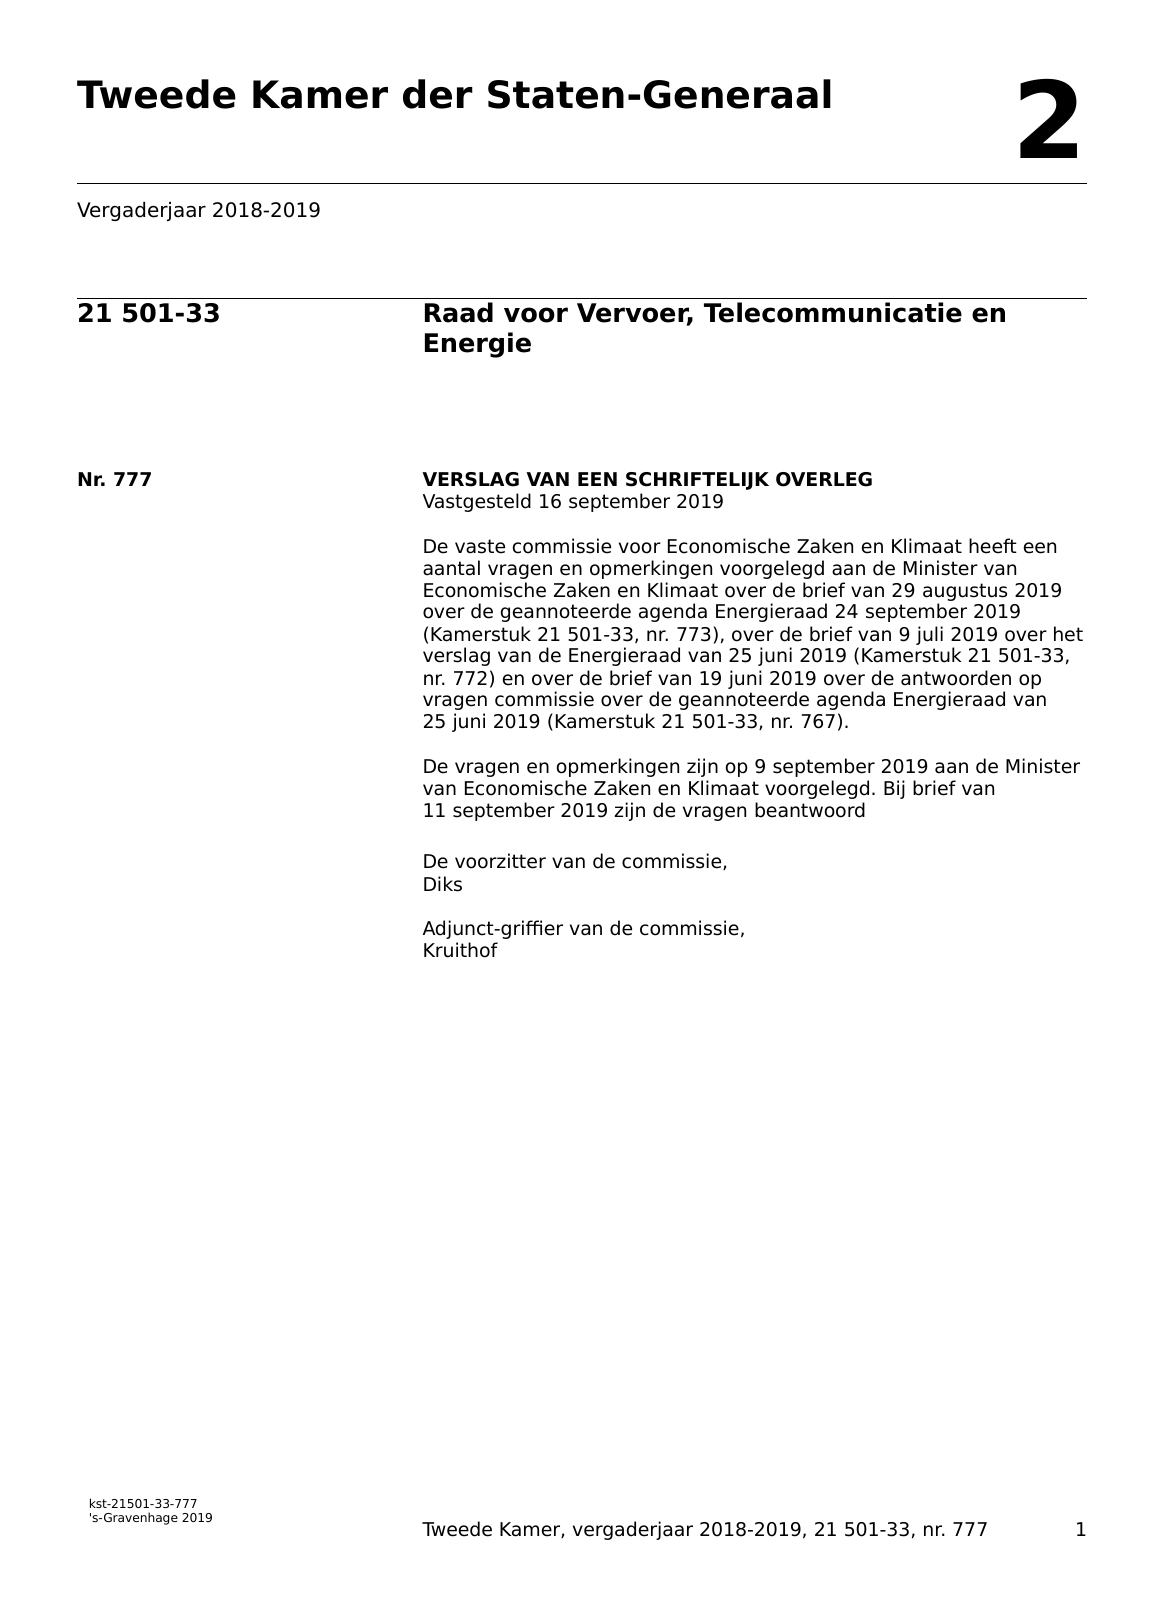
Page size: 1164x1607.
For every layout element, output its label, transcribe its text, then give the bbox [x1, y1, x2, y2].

text De voorzitter van de commissie, Diks [422, 851, 1087, 895]
table_header 2 [886, 59, 1087, 183]
subtitle Nr. 777 VERSLAG VAN EEN SCHRIFTELIJK OVERLEG [77, 469, 1087, 491]
text De vragen en opmerkingen zijn op 9 september 2019 aan de Minister van Economische Zaken en Klimaat voorgelegd. Bij brief van 11 september 2019 zijn de vragen beantwoord [422, 756, 1087, 821]
subtitle 21 501-33 Raad voor Vervoer, Telecommunicatie en Energie [77, 299, 1087, 358]
text 's-Gravenhage 2019 [88, 1511, 323, 1525]
text kst-21501-33-777 [88, 1497, 323, 1511]
text De vaste commissie voor Economische Zaken en Klimaat heeft een aantal vragen en opmerkingen voorgelegd aan de Minister van Economische Zaken en Klimaat over de brief van 29 augustus 2019 over de geannoteerde agenda Energieraad 24 september 2019 (Kamerstuk 21 501-33, nr. 773), over de brief van 9 juli 2019 over het verslag van de Energieraad van 25 juni 2019 (Kamerstuk 21 501-33, nr. 772) en over de brief van 19 juni 2019 over de antwoorden op vragen commissie over de geannoteerde agenda Energieraad van 25 juni 2019 (Kamerstuk 21 501-33, nr. 767). [422, 536, 1087, 733]
text Adjunct-griffier van de commissie, Kruithof [422, 918, 1087, 962]
table_header Tweede Kamer der Staten-Generaal [77, 59, 886, 183]
text Vastgesteld 16 september 2019 [422, 491, 1087, 513]
table_cell Vergaderjaar 2018-2019 [77, 184, 1087, 298]
